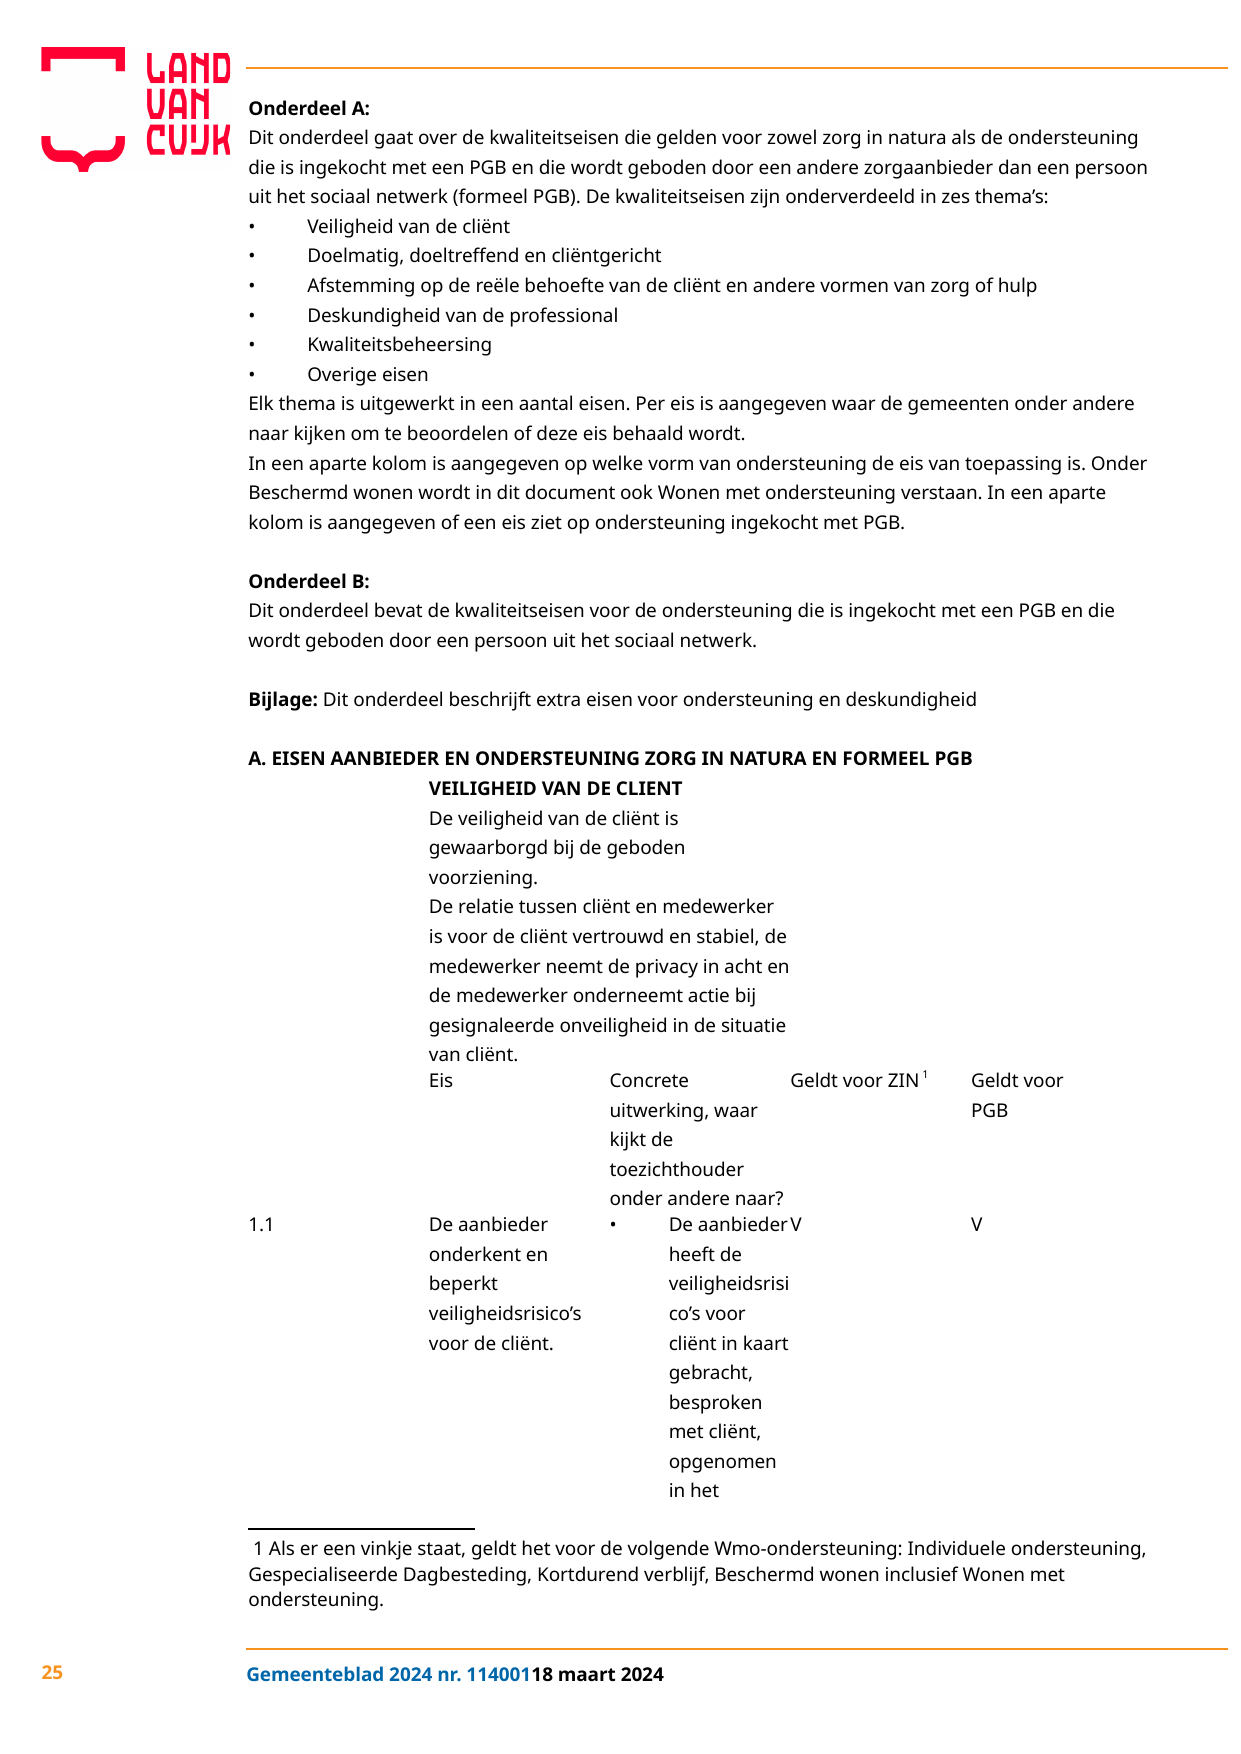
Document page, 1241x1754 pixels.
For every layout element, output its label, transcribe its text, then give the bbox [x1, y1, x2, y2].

table_header [248, 775, 429, 1067]
picture [41, 47, 231, 172]
text A. EISEN AANBIEDER EN ONDERSTEUNING ZORG IN NATURA EN FORMEEL PGB [248, 746, 1152, 771]
list Veiligheid van de cliënt [248, 213, 1152, 239]
text In een aparte kolom is aangegeven op welke vorm van ondersteuning de eis van toepassing is. Onder Beschermd wonen wordt in dit document ook Wonen met ondersteuning verstaan. In een aparte kolom is aangegeven of een eis ziet op ondersteuning ingekocht met PGB. [248, 450, 1152, 535]
list Doelmatig, doeltreffend en cliëntgericht [248, 243, 1152, 268]
table_header VEILIGHEID VAN DE CLIENT De veiligheid van de cliënt is gewaarborgd bij de geboden voorziening. De relatie tussen cliënt en medewerker is voor de cliënt vertrouwd en stabiel, de medewerker neemt de privacy in acht en de medewerker onderneemt actie bij gesignaleerde onveiligheid in de situatie van cliënt. [429, 775, 790, 1067]
table_header [971, 775, 1152, 1067]
text Bijlage: Dit onderdeel beschrijft extra eisen voor ondersteuning en deskundigheid [248, 686, 1152, 712]
list Deskundigheid van de professional [248, 302, 1152, 328]
table_header [790, 775, 971, 1067]
table_cell [248, 1067, 429, 1211]
list Kwaliteitsbeheersing [248, 331, 1152, 357]
table_cell Geldt voor PGB [971, 1067, 1152, 1211]
table_cell Concrete uitwerking, waar kijkt de toezichthouder onder andere naar? [609, 1067, 790, 1211]
table_cell V [790, 1211, 971, 1503]
table_cell Eis [429, 1067, 609, 1211]
text Dit onderdeel bevat de kwaliteitseisen voor de ondersteuning die is ingekocht met een PGB en die wordt geboden door een persoon uit het sociaal netwerk. [248, 598, 1152, 653]
table_cell De aanbieder onderkent en beperkt veiligheidsrisico’s voor de cliënt. [429, 1211, 609, 1503]
table_cell De aanbieder heeft de veiligheidsrisico’s voor cliënt in kaart gebracht, besproken met cliënt, opgenomen in het [609, 1211, 790, 1503]
text Onderdeel A: [248, 95, 1152, 121]
list Overige eisen [248, 361, 1152, 387]
list Afstemming op de reële behoefte van de cliënt en andere vormen van zorg of hulp [248, 272, 1152, 298]
text Onderdeel B: [248, 568, 1152, 594]
text Elk thema is uitgewerkt in een aantal eisen. Per eis is aangegeven waar de gemeenten onder andere naar kijken om te beoordelen of deze eis behaald wordt. [248, 391, 1152, 446]
table_cell V [971, 1211, 1152, 1503]
text Dit onderdeel gaat over de kwaliteitseisen die gelden voor zowel zorg in natura als de ondersteuning die is ingekocht met een PGB en die wordt geboden door een andere zorgaanbieder dan een persoon uit het sociaal netwerk (formeel PGB). De kwaliteitseisen zijn onderverdeeld in zes thema’s: [248, 124, 1152, 209]
table_cell Geldt voor ZIN [790, 1067, 971, 1211]
table_cell 1.1 [248, 1211, 429, 1503]
